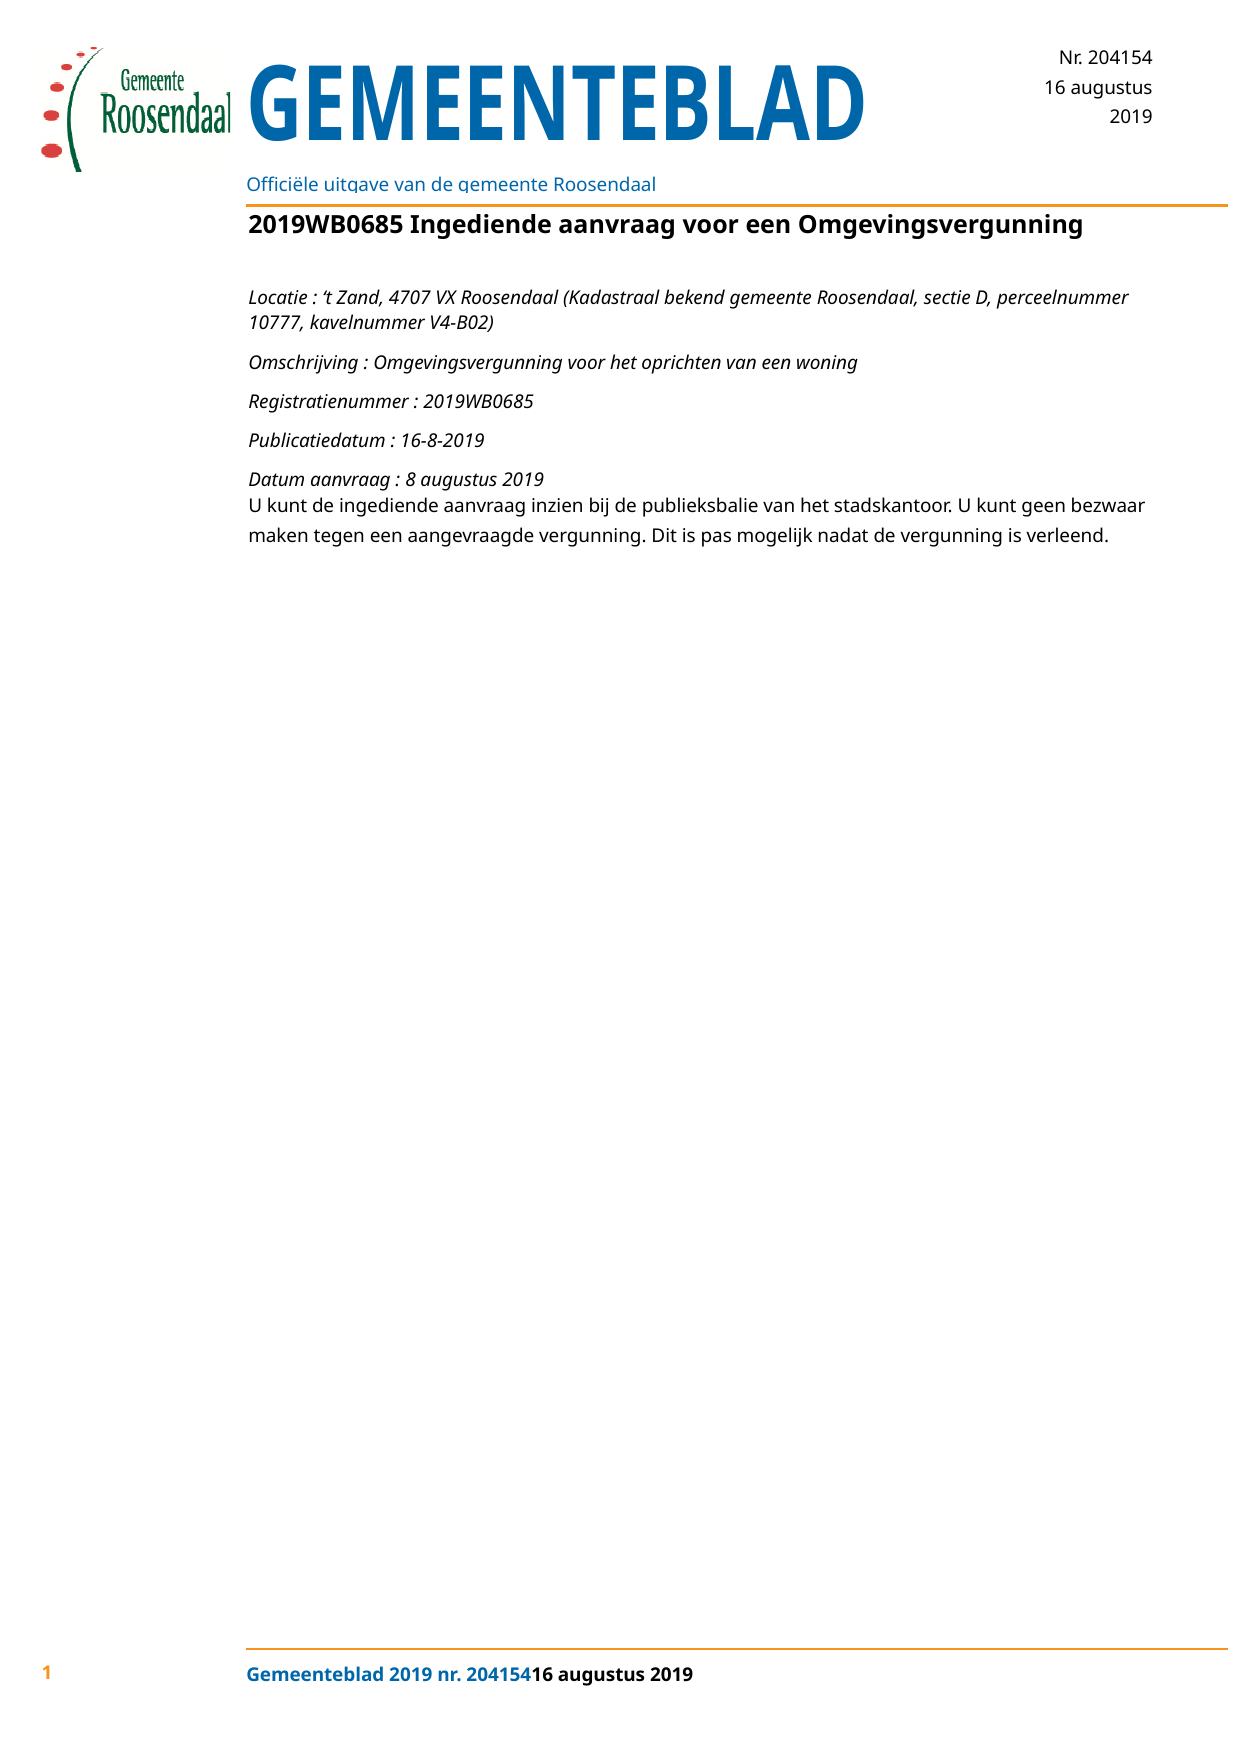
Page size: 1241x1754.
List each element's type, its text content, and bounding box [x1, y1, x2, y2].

text Datum aanvraag : 8 augustus 2019 [248, 467, 1152, 492]
text U kunt de ingediende aanvraag inzien bij de publieksbalie van het stadskantoor. U kunt geen bezwaar maken tegen een aangevraagde vergunning. Dit is pas mogelijk nadat de vergunning is verleend. [248, 492, 1152, 548]
text Publicatiedatum : 16-8-2019 [248, 427, 1152, 453]
picture [41, 47, 231, 172]
text Omschrijving : Omgevingsvergunning voor het oprichten van een woning [248, 349, 1152, 374]
text Locatie : ‘t Zand, 4707 VX Roosendaal (Kadastraal bekend gemeente Roosendaal, sectie D, perceelnummer 10777, kavelnummer V4-B02) [248, 284, 1152, 335]
text Registratienummer : 2019WB0685 [248, 388, 1152, 414]
text 2019WB0685 Ingediende aanvraag voor een Omgevingsvergunning [248, 207, 1152, 241]
